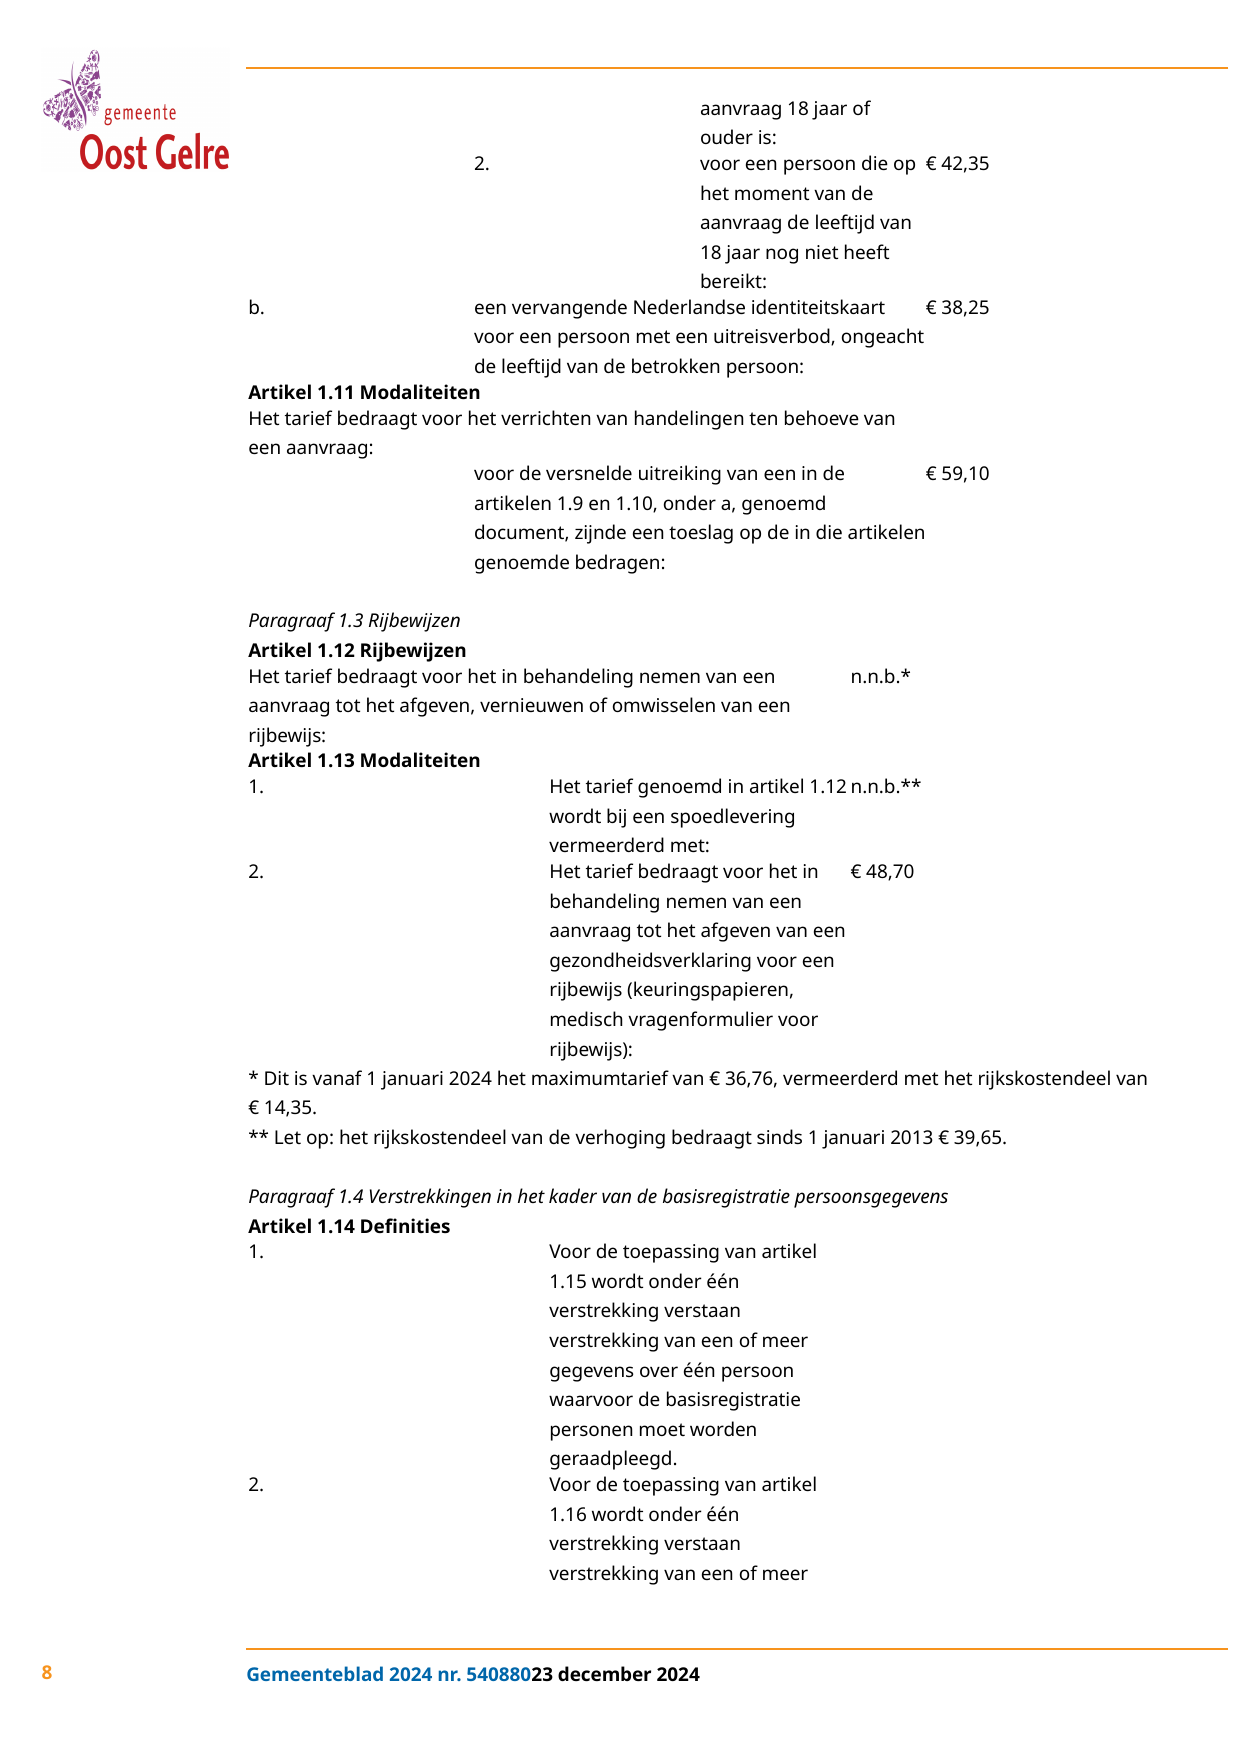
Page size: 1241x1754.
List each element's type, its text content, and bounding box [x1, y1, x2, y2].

table_cell [926, 379, 1152, 405]
table_cell [926, 95, 1152, 150]
table_cell € 59,10 [926, 460, 1152, 574]
table_header [850, 1213, 1152, 1238]
table_cell Het tarief bedraagt voor het verrichten van handelingen ten behoeve van een aanvraag: [248, 405, 926, 460]
table_cell [926, 405, 1152, 460]
table_cell [850, 748, 1152, 773]
table_cell Het tarief bedraagt voor het in behandeling nemen van een aanvraag tot het afgeven van een gezondheidsverklaring voor een rijbewijs (keuringspapieren, medisch vragenformulier voor rijbewijs): [549, 858, 850, 1062]
text * Dit is vanaf 1 januari 2024 het maximumtarief van € 36,76, vermeerderd met het rijkskostendeel van € 14,35. [248, 1065, 1152, 1120]
table_cell aanvraag 18 jaar of ouder is: [700, 95, 926, 150]
table_cell voor een persoon die op het moment van de aanvraag de leeftijd van 18 jaar nog niet heeft bereikt: [700, 150, 926, 294]
table_cell € 42,35 [926, 150, 1152, 294]
table_cell Voor de toepassing van artikel 1.15 wordt onder één verstrekking verstaan verstrekking van een of meer gegevens over één persoon waarvoor de basisregistratie personen moet worden geraadpleegd. [549, 1239, 850, 1471]
table_cell [474, 95, 700, 150]
table_header Artikel 1.14 Definities [248, 1213, 850, 1238]
table_cell 2. [474, 150, 700, 294]
table_cell Voor de toepassing van artikel 1.16 wordt onder één verstrekking verstaan verstrekking van een of meer [549, 1471, 850, 1586]
table_cell 2. [248, 858, 549, 1062]
table_cell [248, 95, 474, 150]
text Paragraaf 1.4 Verstrekkingen in het kader van de basisregistratie persoonsgegevens [248, 1183, 1152, 1209]
table_cell [248, 150, 474, 294]
table_cell Artikel 1.13 Modaliteiten [248, 748, 850, 773]
table_cell n.n.b.* [850, 663, 1152, 748]
table_cell 2. [248, 1471, 549, 1586]
table_cell € 38,25 [926, 294, 1152, 379]
table_cell 1. [248, 774, 549, 858]
text ** Let op: het rijkskostendeel van de verhoging bedraagt sinds 1 januari 2013 € 39,65. [248, 1124, 1152, 1150]
table_cell Artikel 1.11 Modaliteiten [248, 379, 926, 405]
picture [41, 47, 231, 172]
table_cell [850, 1239, 1152, 1471]
table_cell voor de versnelde uitreiking van een in de artikelen 1.9 en 1.10, onder a, genoemd document, zijnde een toeslag op de in die artikelen genoemde bedragen: [474, 460, 926, 574]
table_header [850, 637, 1152, 663]
table_cell een vervangende Nederlandse identiteitskaart voor een persoon met een uitreisverbod, ongeacht de leeftijd van de betrokken persoon: [474, 294, 926, 379]
table_cell n.n.b.** [850, 774, 1152, 858]
table_cell 1. [248, 1239, 549, 1471]
table_cell [850, 1471, 1152, 1586]
table_cell € 48,70 [850, 858, 1152, 1062]
table_header Artikel 1.12 Rijbewijzen [248, 637, 850, 663]
table_cell b. [248, 294, 474, 379]
table_cell Het tarief bedraagt voor het in behandeling nemen van een aanvraag tot het afgeven, vernieuwen of omwisselen van een rijbewijs: [248, 663, 850, 748]
text Paragraaf 1.3 Rijbewijzen [248, 607, 1152, 633]
table_cell [248, 460, 474, 574]
table_cell Het tarief genoemd in artikel 1.12 wordt bij een spoedlevering vermeerderd met: [549, 774, 850, 858]
